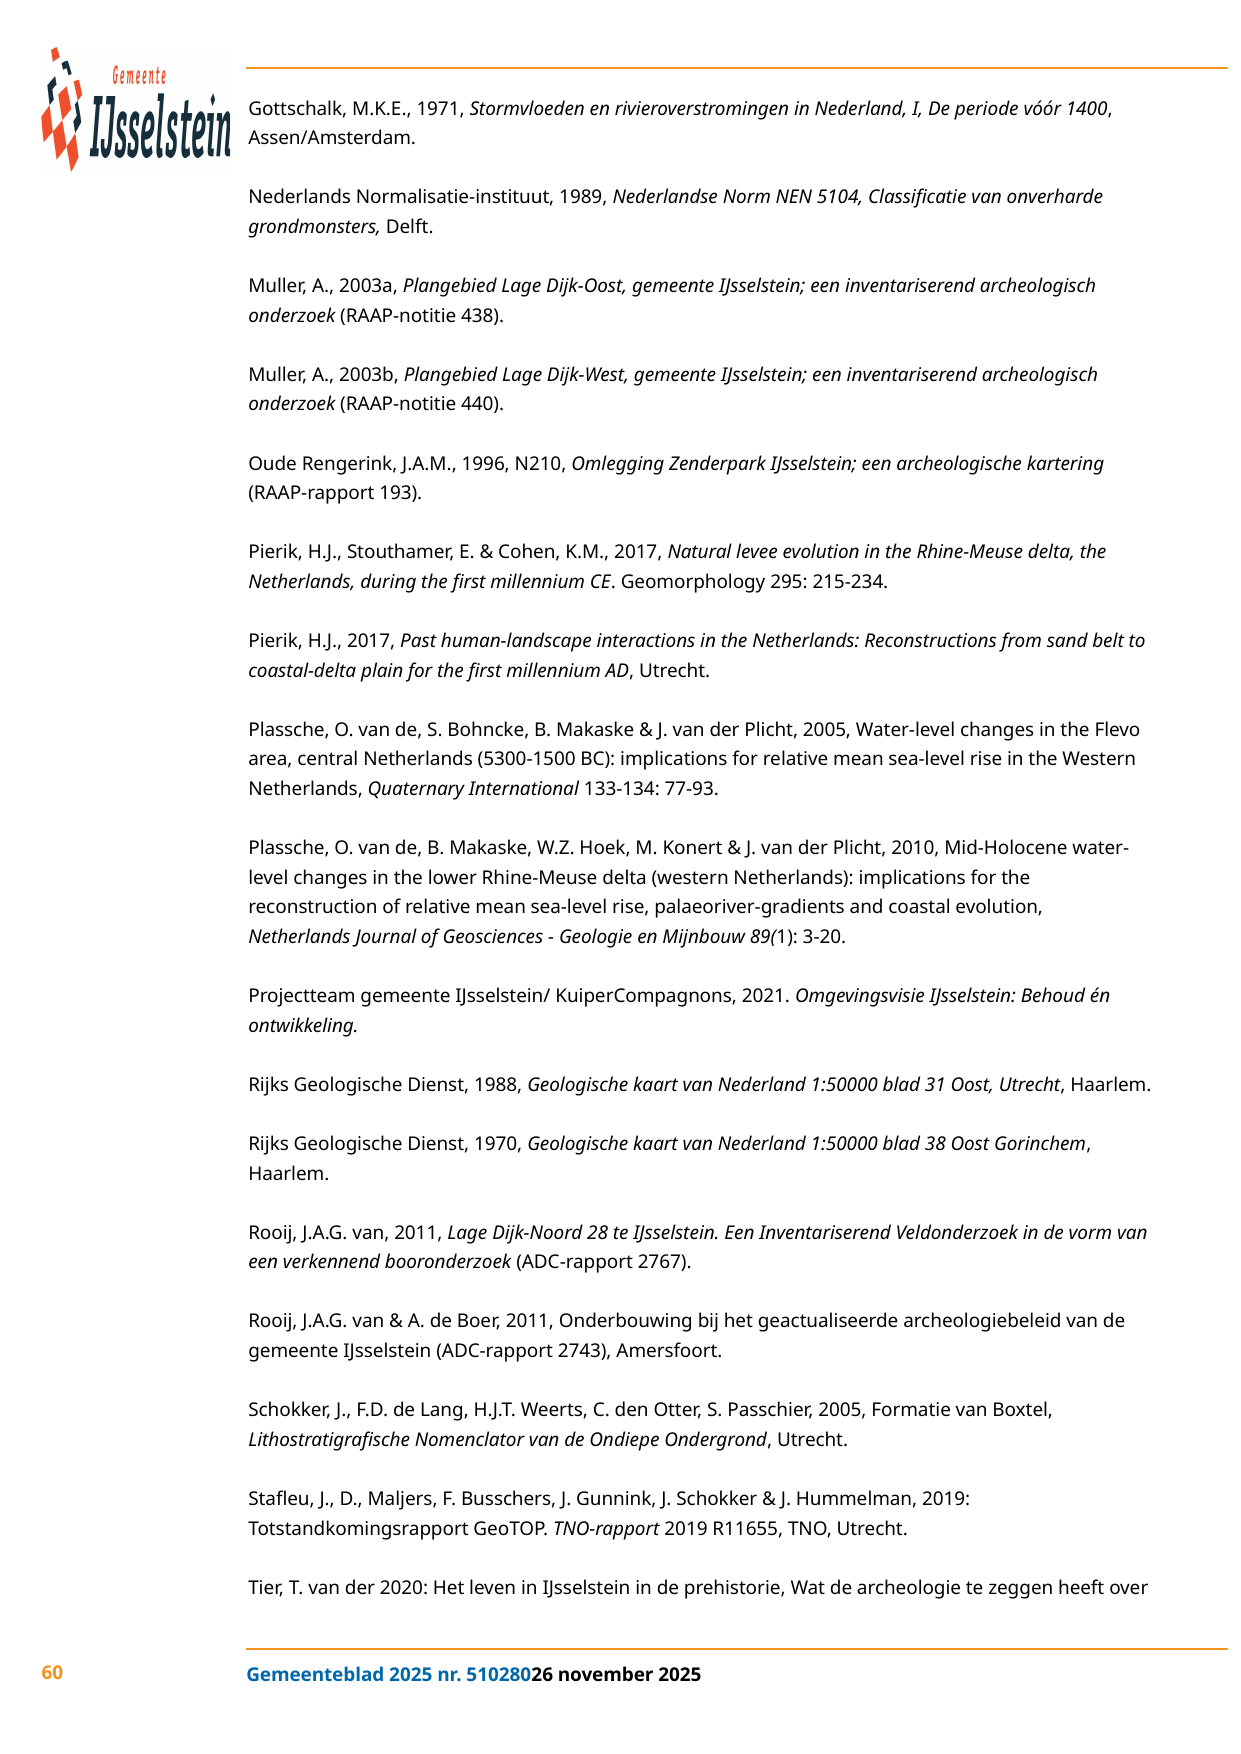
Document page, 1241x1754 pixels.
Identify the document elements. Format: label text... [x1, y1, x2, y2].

text Projectteam gemeente IJsselstein/ KuiperCompagnons, 2021. Omgevingsvisie IJsselstein: Behoud én ontwikkeling. [248, 982, 1152, 1038]
text Rooij, J.A.G. van & A. de Boer, 2011, Onderbouwing bij het geactualiseerde archeologiebeleid van de gemeente IJsselstein (ADC-rapport 2743), Amersfoort. [248, 1308, 1152, 1363]
text Schokker, J., F.D. de Lang, H.J.T. Weerts, C. den Otter, S. Passchier, 2005, Formatie van Boxtel, Lithostratigrafische Nomenclator van de Ondiepe Ondergrond, Utrecht. [248, 1396, 1152, 1452]
text Gottschalk, M.K.E., 1971, Stormvloeden en rivieroverstromingen in Nederland, I, De periode vóór 1400, Assen/Amsterdam. [248, 95, 1152, 150]
text Rijks Geologische Dienst, 1988, Geologische kaart van Nederland 1:50000 blad 31 Oost, Utrecht, Haarlem. [248, 1071, 1152, 1097]
text Pierik, H.J., Stouthamer, E. & Cohen, K.M., 2017, Natural levee evolution in the Rhine-Meuse delta, the Netherlands, during the first millennium CE. Geomorphology 295: 215-234. [248, 538, 1152, 594]
text Rooij, J.A.G. van, 2011, Lage Dijk-Noord 28 te IJsselstein. Een Inventariserend Veldonderzoek in de vorm van een verkennend booronderzoek (ADC-rapport 2767). [248, 1219, 1152, 1274]
text Oude Rengerink, J.A.M., 1996, N210, Omlegging Zenderpark IJsselstein; een archeologische kartering (RAAP-rapport 193). [248, 450, 1152, 505]
text Plassche, O. van de, S. Bohncke, B. Makaske & J. van der Plicht, 2005, Water-level changes in the Flevo area, central Netherlands (5300-1500 BC): implications for relative mean sea-level rise in the Western Netherlands, Quaternary International 133-134: 77-93. [248, 716, 1152, 801]
text Rijks Geologische Dienst, 1970, Geologische kaart van Nederland 1:50000 blad 38 Oost Gorinchem, Haarlem. [248, 1130, 1152, 1186]
text Muller, A., 2003b, Plangebied Lage Dijk-West, gemeente IJsselstein; een inventariserend archeologisch onderzoek (RAAP-notitie 440). [248, 361, 1152, 416]
text Stafleu, J., D., Maljers, F. Busschers, J. Gunnink, J. Schokker & J. Hummelman, 2019: Totstandkomingsrapport GeoTOP. TNO-rapport 2019 R11655, TNO, Utrecht. [248, 1485, 1152, 1541]
text Plassche, O. van de, B. Makaske, W.Z. Hoek, M. Konert & J. van der Plicht, 2010, Mid-Holocene water-level changes in the lower Rhine-Meuse delta (western Netherlands): implications for the reconstruction of relative mean sea-level rise, palaeoriver-gradients and coastal evolution, Netherlands Journal of Geosciences - Geologie en Mijnbouw 89(1): 3-20. [248, 834, 1152, 949]
text Muller, A., 2003a, Plangebied Lage Dijk-Oost, gemeente IJsselstein; een inventariserend archeologisch onderzoek (RAAP-notitie 438). [248, 272, 1152, 328]
picture [41, 47, 231, 172]
text Pierik, H.J., 2017, Past human-landscape interactions in the Netherlands: Reconstructions from sand belt to coastal-delta plain for the first millennium AD, Utrecht. [248, 627, 1152, 683]
text Tier, T. van der 2020: Het leven in IJsselstein in de prehistorie, Wat de archeologie te zeggen heeft over [248, 1574, 1152, 1600]
text Nederlands Normalisatie-instituut, 1989, Nederlandse Norm NEN 5104, Classificatie van onverharde grondmonsters, Delft. [248, 183, 1152, 239]
